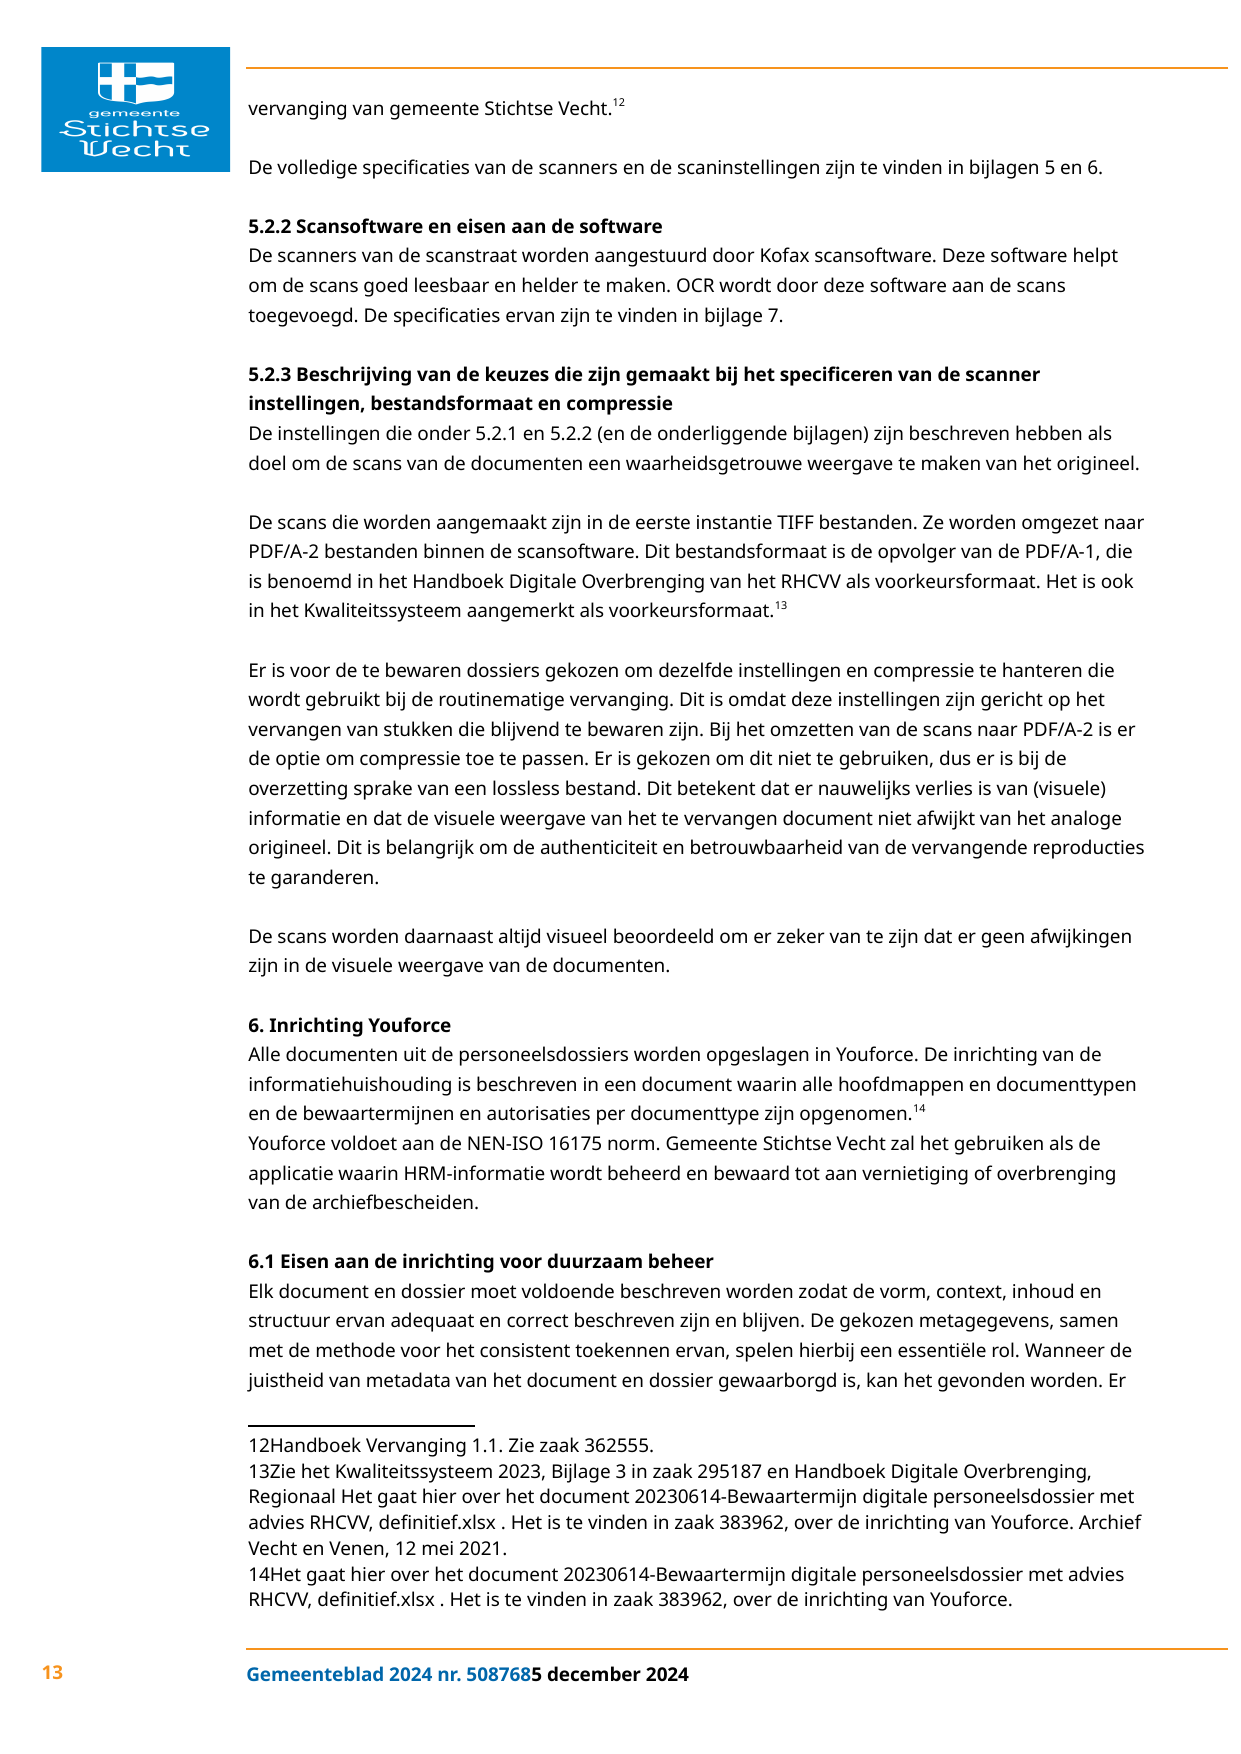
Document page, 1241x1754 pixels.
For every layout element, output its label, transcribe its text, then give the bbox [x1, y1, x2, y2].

text De scanners van de scanstraat worden aangestuurd door Kofax scansoftware. Deze software helpt om de scans goed leesbaar en helder te maken. OCR wordt door deze software aan de scans toegevoegd. De specificaties ervan zijn te vinden in bijlage 7. [248, 243, 1152, 328]
text Het gaat hier over het document 20230614-Bewaartermijn digitale personeelsdossier met advies RHCVV, definitief.xlsx . Het is te vinden in zaak 383962, over de inrichting van Youforce. [248, 1561, 1152, 1612]
text 6.1 Eisen aan de inrichting voor duurzaam beheer [248, 1248, 1152, 1274]
text Er is voor de te bewaren dossiers gekozen om dezelfde instellingen en compressie te hanteren die wordt gebruikt bij de routinematige vervanging. Dit is omdat deze instellingen zijn gericht op het vervangen van stukken die blijvend te bewaren zijn. Bij het omzetten van de scans naar PDF/A-2 is er de optie om compressie toe te passen. Er is gekozen om dit niet te gebruiken, dus er is bij de overzetting sprake van een lossless bestand. Dit betekent dat er nauwelijks verlies is van (visuele) informatie en dat de visuele weergave van het te vervangen document niet afwijkt van het analoge origineel. Dit is belangrijk om de authenticiteit en betrouwbaarheid van de vervangende reproducties te garanderen. [248, 657, 1152, 890]
picture [137, 63, 174, 103]
text Zie het Kwaliteitssysteem 2023, Bijlage 3 in zaak 295187 en Handboek Digitale Overbrenging, Regionaal Het gaat hier over het document 20230614-Bewaartermijn digitale personeelsdossier met advies RHCVV, definitief.xlsx . Het is te vinden in zaak 383962, over de inrichting van Youforce. Archief Vecht en Venen, 12 mei 2021. [248, 1458, 1152, 1561]
text De scans die worden aangemaakt zijn in de eerste instantie TIFF bestanden. Ze worden omgezet naar PDF/A-2 bestanden binnen de scansoftware. Dit bestandsformaat is de opvolger van de PDF/A-1, die is benoemd in het Handboek Digitale Overbrenging van het RHCVV als voorkeursformaat. Het is ook in het Kwaliteitssysteem aangemerkt als voorkeursformaat. [248, 509, 1152, 623]
picture [99, 63, 135, 101]
text Handboek Vervanging 1.1. Zie zaak 362555. [248, 1432, 1152, 1458]
text Youforce voldoet aan de NEN-ISO 16175 norm. Gemeente Stichtse Vecht zal het gebruiken als de applicatie waarin HRM-informatie wordt beheerd en bewaard tot aan vernietiging of overbrenging van de archiefbescheiden. [248, 1130, 1152, 1215]
text 6. Inrichting Youforce [248, 1012, 1152, 1038]
text 5.2.3 Beschrijving van de keuzes die zijn gemaakt bij het specificeren van de scanner instellingen, bestandsformaat en compressie [248, 361, 1152, 416]
text 5.2.2 Scansoftware en eisen aan de software [248, 213, 1152, 239]
text Elk document en dossier moet voldoende beschreven worden zodat de vorm, context, inhoud en structuur ervan adequaat en correct beschreven zijn en blijven. De gekozen metagegevens, samen met de methode voor het consistent toekennen ervan, spelen hierbij een essentiële rol. Wanneer de juistheid van metadata van het document en dossier gewaarborgd is, kan het gevonden worden. Er [248, 1278, 1152, 1393]
text De instellingen die onder 5.2.1 en 5.2.2 (en de onderliggende bijlagen) zijn beschreven hebben als doel om de scans van de documenten een waarheidsgetrouwe weergave te maken van het origineel. [248, 420, 1152, 476]
text De volledige specificaties van de scanners en de scaninstellingen zijn te vinden in bijlagen 5 en 6. [248, 154, 1152, 180]
text De scans worden daarnaast altijd visueel beoordeeld om er zeker van te zijn dat er geen afwijkingen zijn in de visuele weergave van de documenten. [248, 923, 1152, 978]
text vervanging van gemeente Stichtse Vecht. [248, 95, 1152, 121]
text Alle documenten uit de personeelsdossiers worden opgeslagen in Youforce. De inrichting van de informatiehuishouding is beschreven in een document waarin alle hoofdmappen en documenttypen en de bewaartermijnen en autorisaties per documenttype zijn opgenomen. [248, 1041, 1152, 1126]
